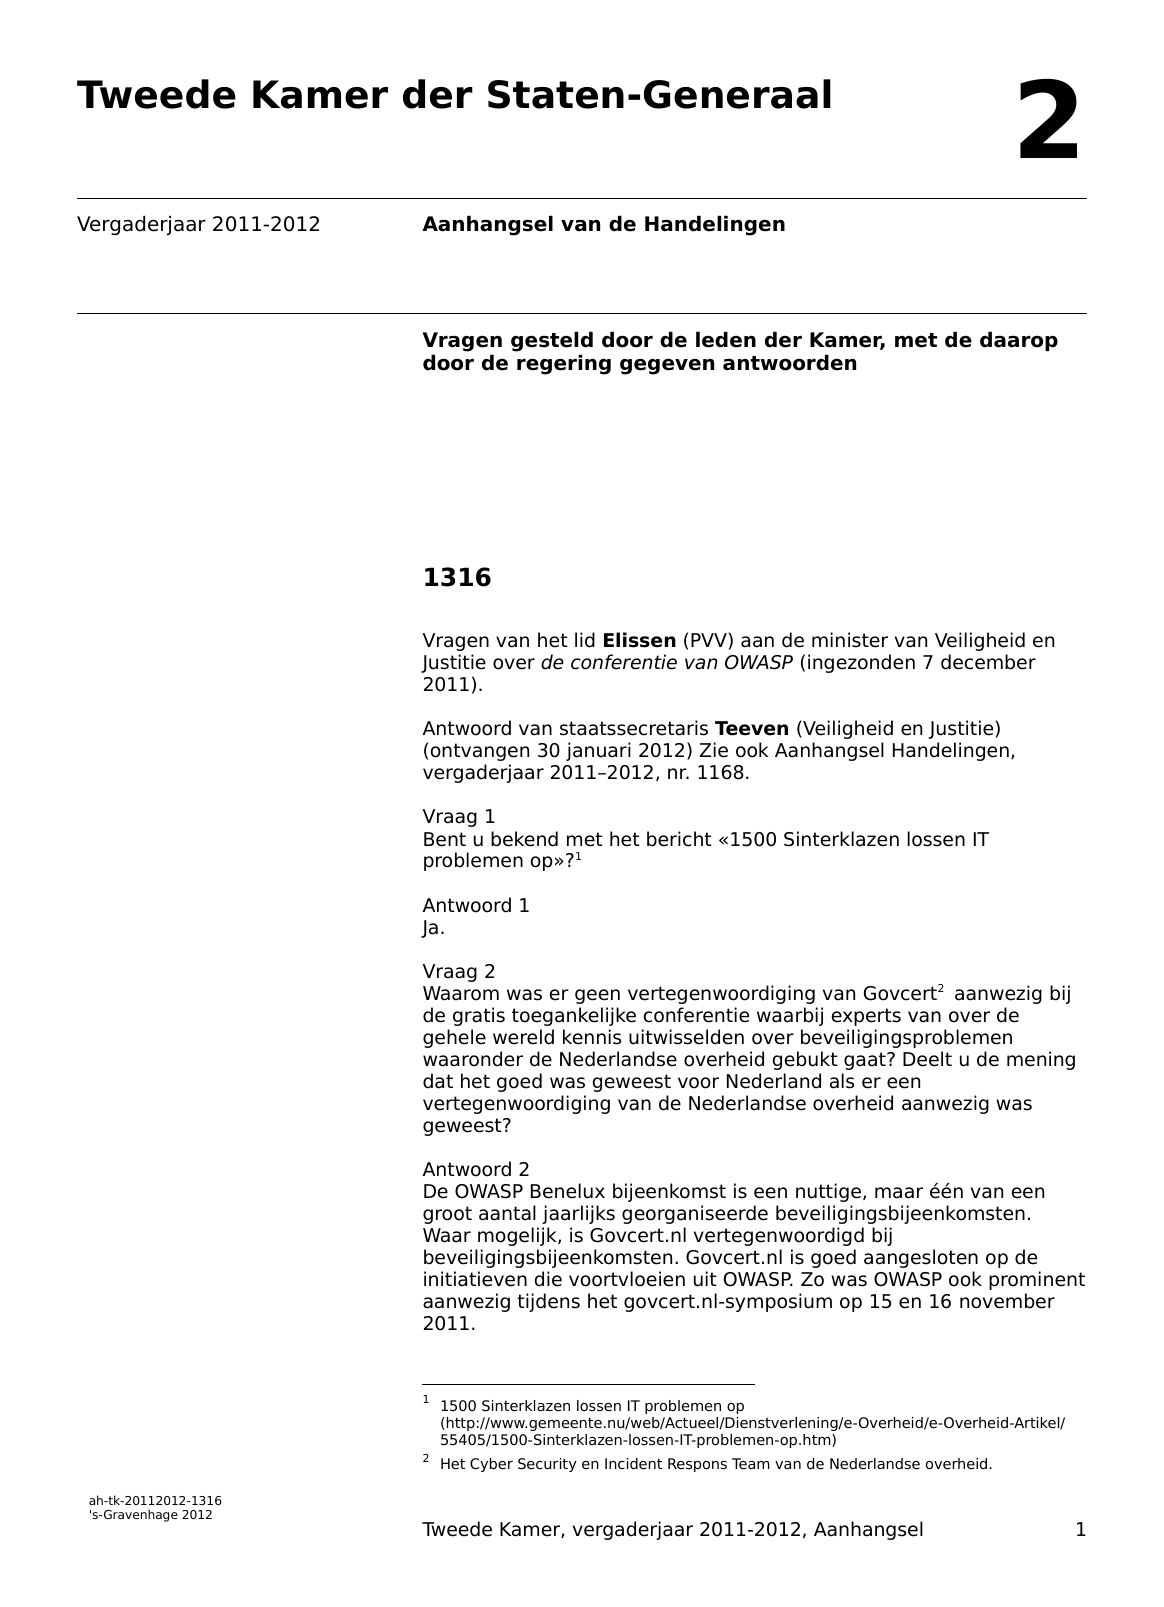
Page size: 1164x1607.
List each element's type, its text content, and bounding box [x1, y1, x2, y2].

text 's-Gravenhage 2012 [88, 1508, 323, 1522]
text Het Cyber Security en Incident Respons Team van de Nederlandse overheid. [422, 1452, 1087, 1474]
text 1500 Sinterklazen lossen IT problemen op (http://www.gemeente.nu/web/Actueel/Dienstverlening/e-Overheid/e-Overheid-Artikel/55405/1500-Sinterklazen-lossen-IT-problemen-op.htm) [422, 1393, 1087, 1449]
text Antwoord van staatssecretaris Teeven (Veiligheid en Justitie) (ontvangen 30 januari 2012) Zie ook Aanhangsel Handelingen, vergaderjaar 2011–2012, nr. 1168. [422, 718, 1087, 784]
text De OWASP Benelux bijeenkomst is een nuttige, maar één van een groot aantal jaarlijks georganiseerde beveiligingsbijeenkomsten. Waar mogelijk, is Govcert.nl vertegenwoordigd bij beveiligingsbijeenkomsten. Govcert.nl is goed aangesloten op de initiatieven die voortvloeien uit OWASP. Zo was OWASP ook prominent aanwezig tijdens het govcert.nl-symposium op 15 en 16 november 2011. [422, 1181, 1087, 1334]
table_header Tweede Kamer der Staten-Generaal [77, 59, 886, 198]
text Antwoord 2 [422, 1159, 1087, 1181]
text Vraag 2 [422, 961, 1087, 983]
table_cell Vragen gesteld door de leden der Kamer, met de daarop door de regering gegeven antwoorden [422, 314, 1087, 375]
text Bent u bekend met het bericht «1500 Sinterklazen lossen IT problemen op»? [422, 828, 1087, 872]
table_header 2 [886, 59, 1087, 198]
table_cell Aanhangsel van de Handelingen [422, 199, 1087, 313]
table_cell [77, 314, 422, 375]
text Antwoord 1 [422, 894, 1087, 917]
text Waarom was er geen vertegenwoordiging van Govcert aanwezig bij de gratis toegankelijke conferentie waarbij experts van over de gehele wereld kennis uitwisselden over beveiligingsproblemen waaronder de Nederlandse overheid gebukt gaat? Deelt u de mening dat het goed was geweest voor Nederland als er een vertegenwoordiging van de Nederlandse overheid aanwezig was geweest? [422, 983, 1087, 1137]
text ah-tk-20112012-1316 [88, 1494, 323, 1508]
table_cell Vergaderjaar 2011-2012 [77, 199, 422, 313]
text Vragen van het lid Elissen (PVV) aan de minister van Veiligheid en Justitie over de conferentie van OWASP (ingezonden 7 december 2011). [422, 630, 1087, 696]
text Ja. [422, 917, 1087, 938]
text Vraag 1 [422, 806, 1087, 828]
text 1316 [422, 563, 1087, 592]
